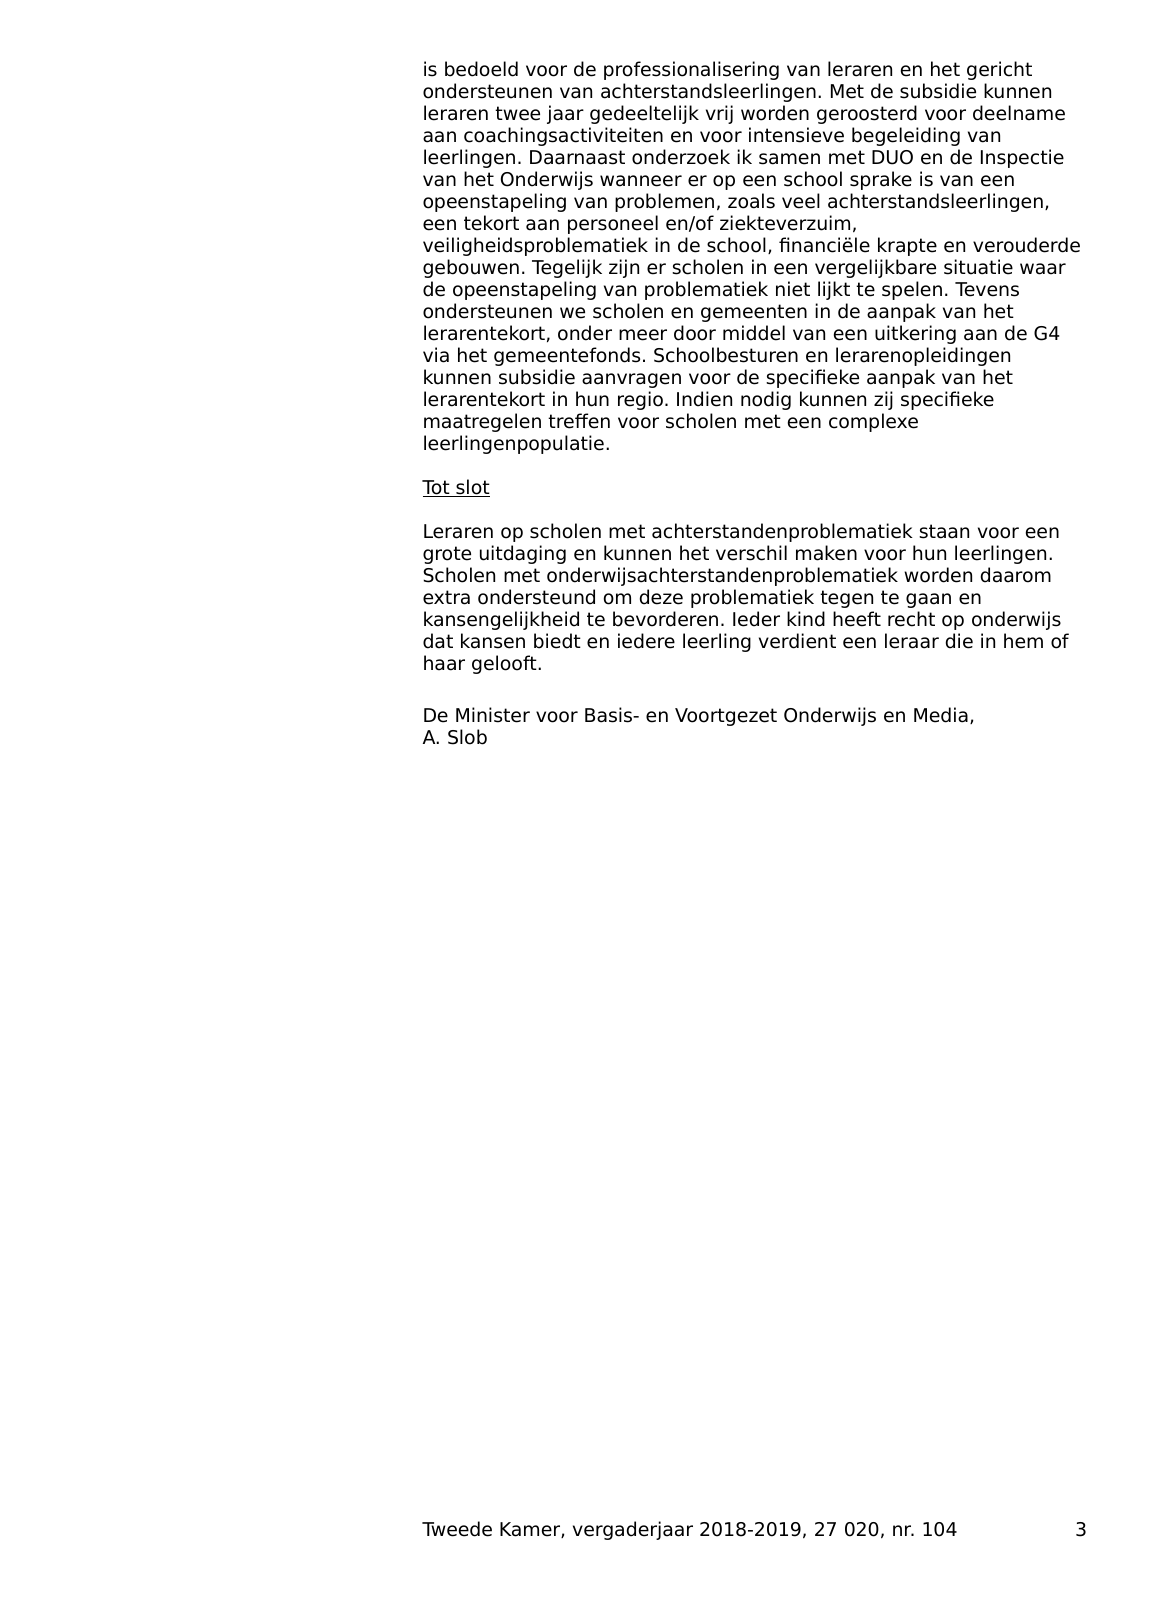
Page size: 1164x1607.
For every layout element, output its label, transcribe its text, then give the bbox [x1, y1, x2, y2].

text Leraren op scholen met achterstandenproblematiek staan voor een grote uitdaging en kunnen het verschil maken voor hun leerlingen. Scholen met onderwijsachterstandenproblematiek worden daarom extra ondersteund om deze problematiek tegen te gaan en kansengelijkheid te bevorderen. Ieder kind heeft recht op onderwijs dat kansen biedt en iedere leerling verdient een leraar die in hem of haar gelooft. [422, 521, 1087, 675]
text is bedoeld voor de professionalisering van leraren en het gericht ondersteunen van achterstandsleerlingen. Met de subsidie kunnen leraren twee jaar gedeeltelijk vrij worden geroosterd voor deelname aan coachingsactiviteiten en voor intensieve begeleiding van leerlingen. Daarnaast onderzoek ik samen met DUO en de Inspectie van het Onderwijs wanneer er op een school sprake is van een opeenstapeling van problemen, zoals veel achterstandsleerlingen, een tekort aan personeel en/of ziekteverzuim, veiligheidsproblematiek in de school, financiële krapte en verouderde gebouwen. Tegelijk zijn er scholen in een vergelijkbare situatie waar de opeenstapeling van problematiek niet lijkt te spelen. Tevens ondersteunen we scholen en gemeenten in de aanpak van het lerarentekort, onder meer door middel van een uitkering aan de G4 via het gemeentefonds. Schoolbesturen en lerarenopleidingen kunnen subsidie aanvragen voor de specifieke aanpak van het lerarentekort in hun regio. Indien nodig kunnen zij specifieke maatregelen treffen voor scholen met een complexe leerlingenpopulatie. [422, 59, 1087, 455]
subtitle Tot slot [422, 477, 1087, 499]
text De Minister voor Basis- en Voortgezet Onderwijs en Media, A. Slob [422, 705, 1087, 749]
